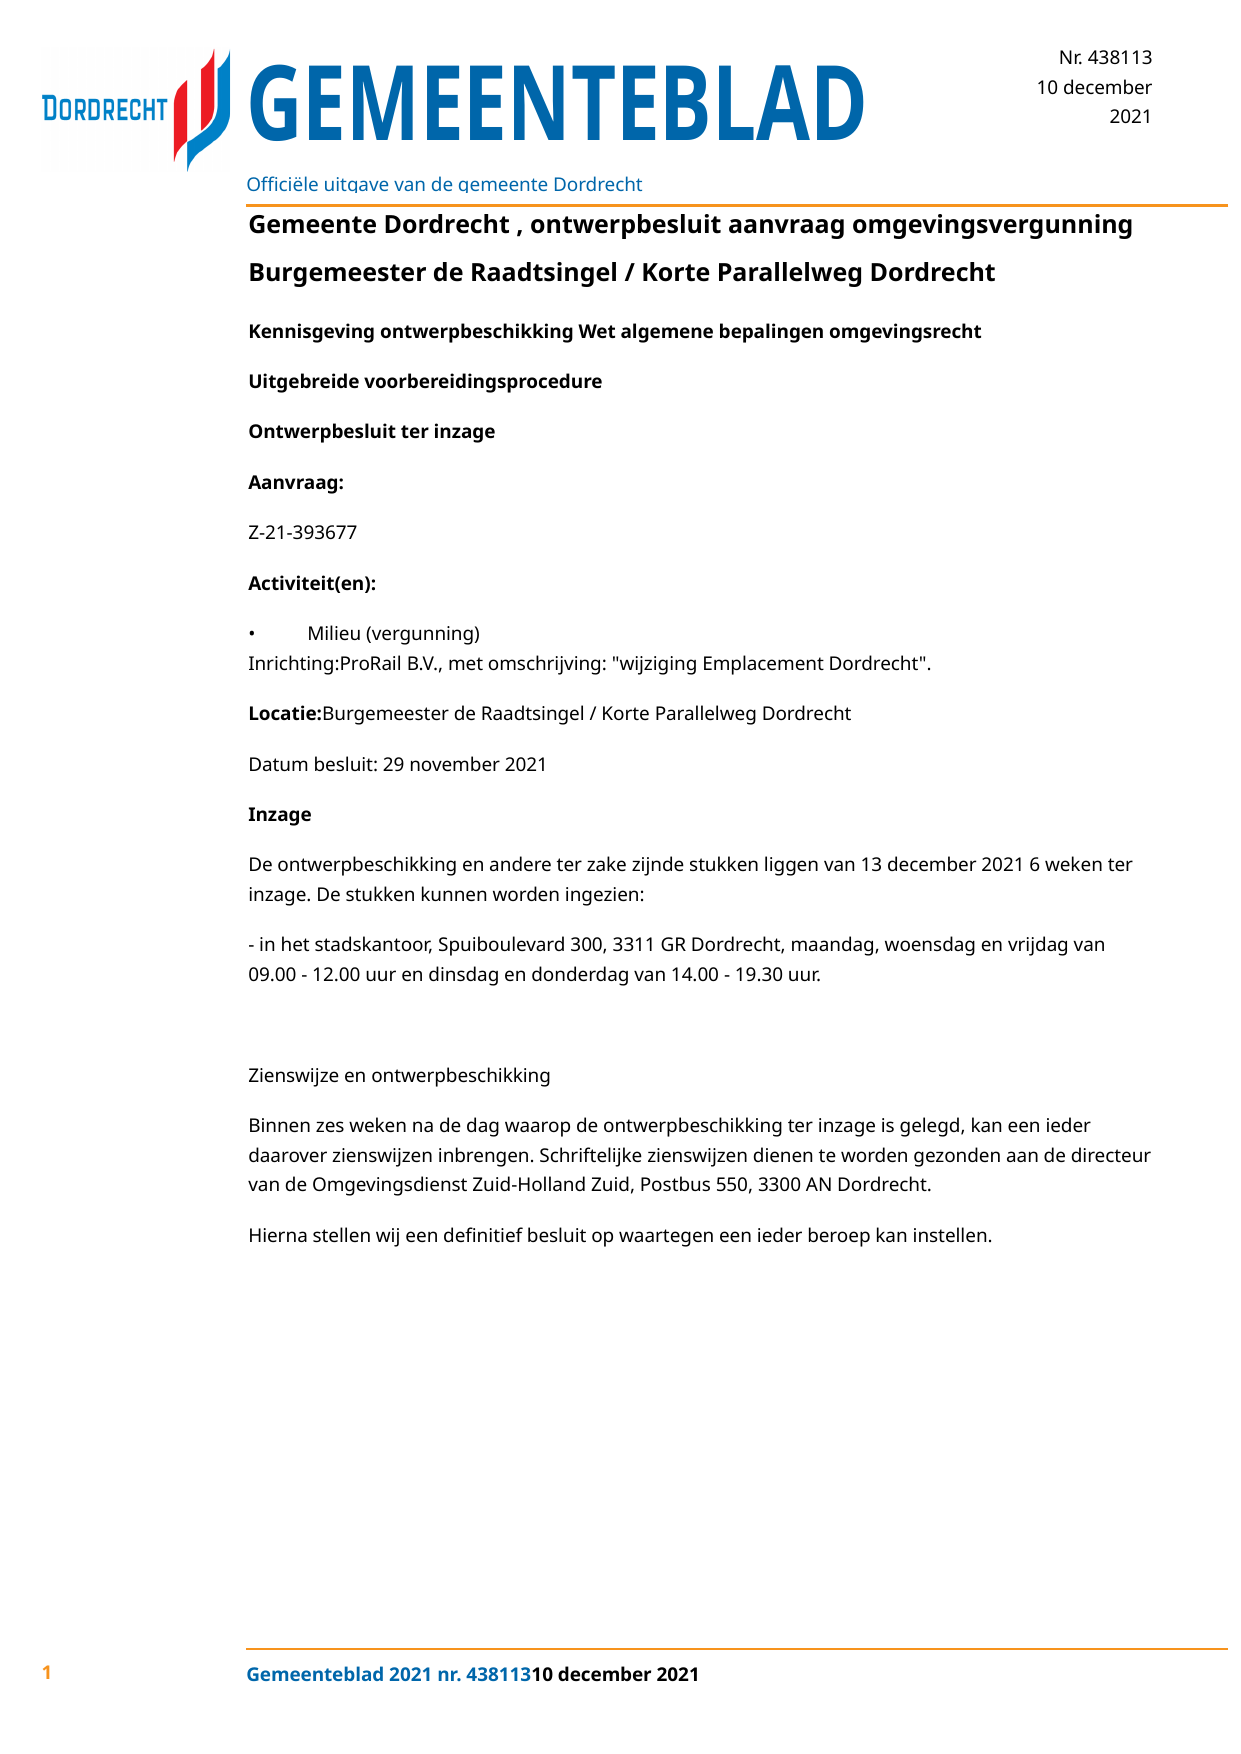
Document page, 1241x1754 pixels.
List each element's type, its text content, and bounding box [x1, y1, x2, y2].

text Zienswijze en ontwerpbeschikking [248, 1062, 1152, 1088]
text Uitgebreide voorbereidingsprocedure [248, 368, 1152, 394]
text Aanvraag: [248, 469, 1152, 495]
text Binnen zes weken na de dag waarop de ontwerpbeschikking ter inzage is gelegd, kan een ieder daarover zienswijzen inbrengen. Schriftelijke zienswijzen dienen te worden gezonden aan de directeur van de Omgevingsdienst Zuid-Holland Zuid, Postbus 550, 3300 AN Dordrecht. [248, 1112, 1152, 1197]
text Z-21-393677 [248, 519, 1152, 545]
text - in het stadskantoor, Spuiboulevard 300, 3311 GR Dordrecht, maandag, woensdag en vrijdag van 09.00 - 12.00 uur en dinsdag en donderdag van 14.00 - 19.30 uur. [248, 932, 1152, 987]
picture [41, 47, 231, 172]
text Hierna stellen wij een definitief besluit op waartegen een ieder beroep kan instellen. [248, 1222, 1152, 1248]
text Datum besluit: 29 november 2021 [248, 751, 1152, 777]
text Activiteit(en): [248, 570, 1152, 596]
text Inrichting:ProRail B.V., met omschrijving: "wijziging Emplacement Dordrecht". [248, 650, 1152, 676]
text Gemeente Dordrecht , ontwerpbesluit aanvraag omgevingsvergunning Burgemeester de Raadtsingel / Korte Parallelweg Dordrecht [248, 207, 1152, 288]
text De ontwerpbeschikking en andere ter zake zijnde stukken liggen van 13 december 2021 6 weken ter inzage. De stukken kunnen worden ingezien: [248, 852, 1152, 907]
text Inzage [248, 801, 1152, 827]
text Ontwerpbesluit ter inzage [248, 419, 1152, 444]
list Milieu (vergunning) [248, 620, 1152, 646]
text Locatie:Burgemeester de Raadtsingel / Korte Parallelweg Dordrecht [248, 700, 1152, 726]
text Kennisgeving ontwerpbeschikking Wet algemene bepalingen omgevingsrecht [248, 318, 1152, 344]
